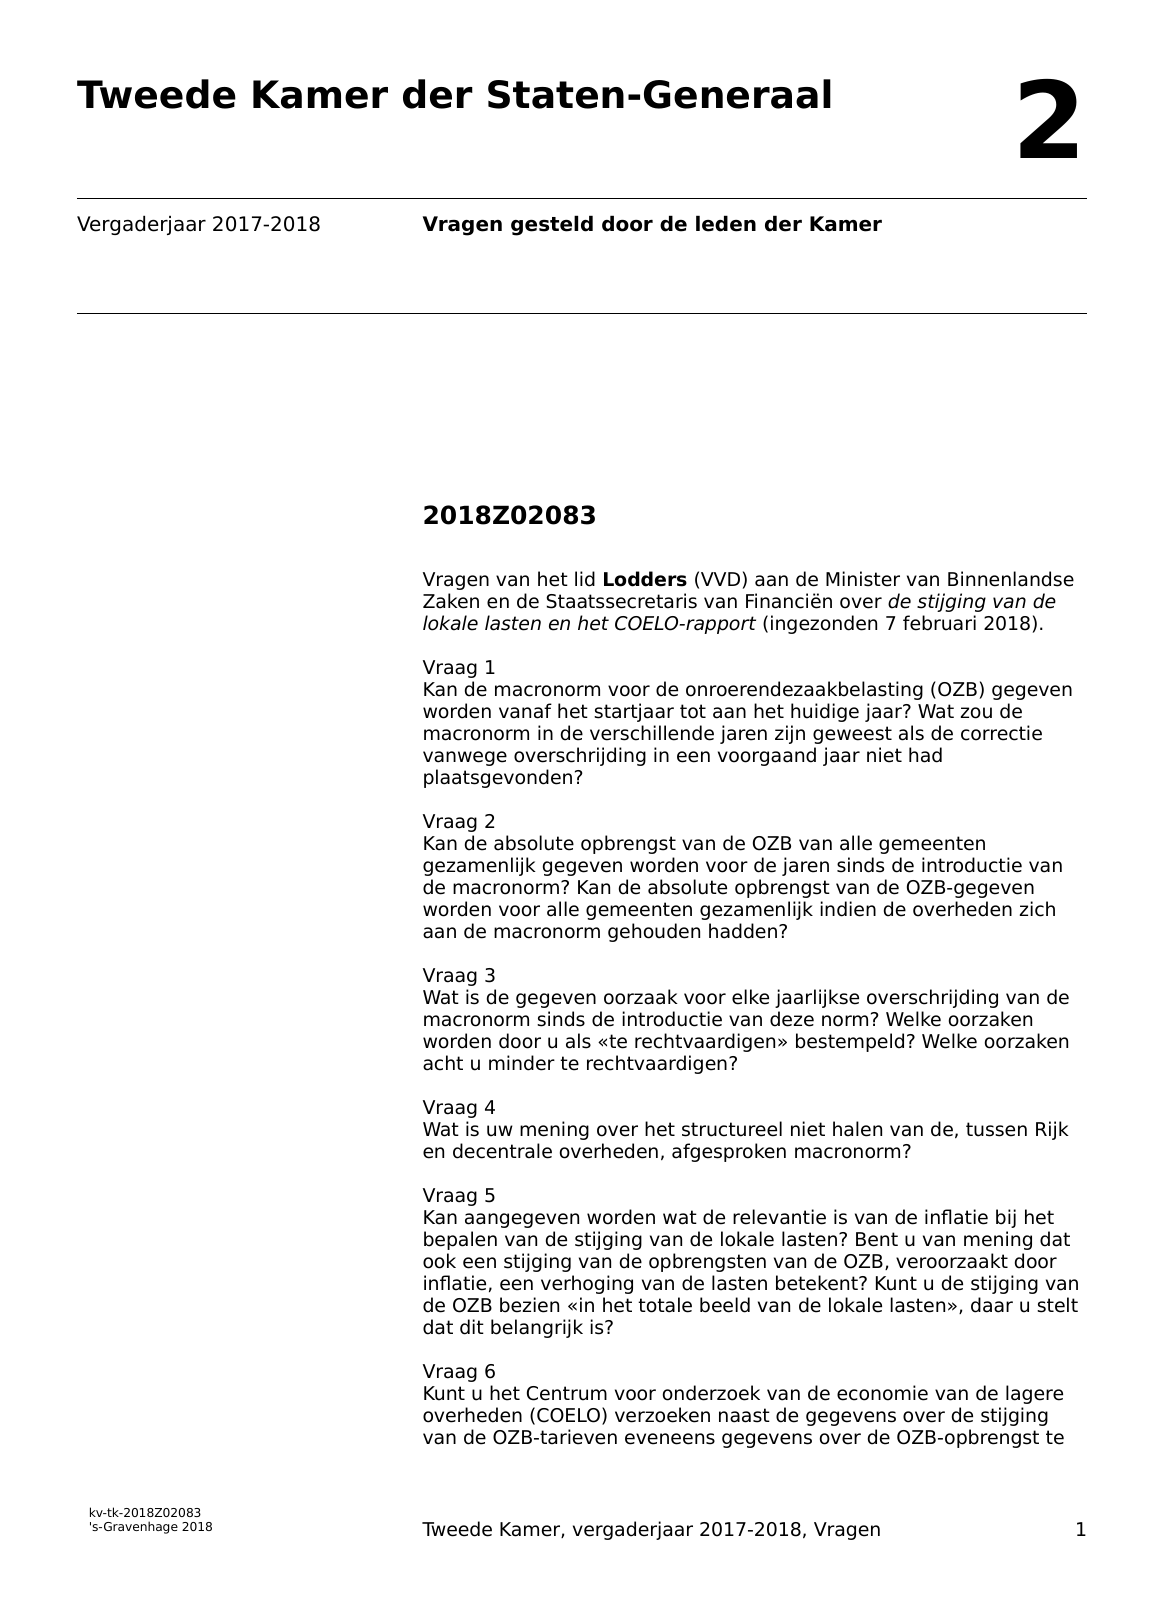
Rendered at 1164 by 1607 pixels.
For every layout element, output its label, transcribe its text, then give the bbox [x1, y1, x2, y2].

text Vraag 5 [422, 1185, 1087, 1207]
text kv-tk-2018Z02083 [88, 1506, 323, 1520]
text Kan de absolute opbrengst van de OZB van alle gemeenten gezamenlijk gegeven worden voor de jaren sinds de introductie van de macronorm? Kan de absolute opbrengst van de OZB-gegeven worden voor alle gemeenten gezamenlijk indien de overheden zich aan de macronorm gehouden hadden? [422, 833, 1087, 943]
text Kan de macronorm voor de onroerendezaakbelasting (OZB) gegeven worden vanaf het startjaar tot aan het huidige jaar? Wat zou de macronorm in de verschillende jaren zijn geweest als de correctie vanwege overschrijding in een voorgaand jaar niet had plaatsgevonden? [422, 679, 1087, 789]
text Wat is de gegeven oorzaak voor elke jaarlijkse overschrijding van de macronorm sinds de introductie van deze norm? Welke oorzaken worden door u als «te rechtvaardigen» bestempeld? Welke oorzaken acht u minder te rechtvaardigen? [422, 987, 1087, 1075]
table_cell Vragen gesteld door de leden der Kamer [422, 199, 1087, 313]
text Wat is uw mening over het structureel niet halen van de, tussen Rijk en decentrale overheden, afgesproken macronorm? [422, 1119, 1087, 1163]
text 's-Gravenhage 2018 [88, 1520, 323, 1534]
table_header 2 [886, 59, 1087, 198]
table_header Tweede Kamer der Staten-Generaal [77, 59, 886, 198]
text Vraag 6 [422, 1361, 1087, 1383]
text Vraag 4 [422, 1097, 1087, 1119]
text Kan aangegeven worden wat de relevantie is van de inflatie bij het bepalen van de stijging van de lokale lasten? Bent u van mening dat ook een stijging van de opbrengsten van de OZB, veroorzaakt door inflatie, een verhoging van de lasten betekent? Kunt u de stijging van de OZB bezien «in het totale beeld van de lokale lasten», daar u stelt dat dit belangrijk is? [422, 1207, 1087, 1339]
text Vraag 2 [422, 811, 1087, 833]
text Vragen van het lid Lodders (VVD) aan de Minister van Binnenlandse Zaken en de Staatssecretaris van Financiën over de stijging van de lokale lasten en het COELO-rapport (ingezonden 7 februari 2018). [422, 569, 1087, 635]
text Vraag 1 [422, 657, 1087, 679]
text Kunt u het Centrum voor onderzoek van de economie van de lagere overheden (COELO) verzoeken naast de gegevens over de stijging van de OZB-tarieven eveneens gegevens over de OZB-opbrengst te [422, 1383, 1087, 1449]
table_cell Vergaderjaar 2017-2018 [77, 199, 422, 313]
text 2018Z02083 [422, 501, 1087, 531]
text Vraag 3 [422, 965, 1087, 987]
